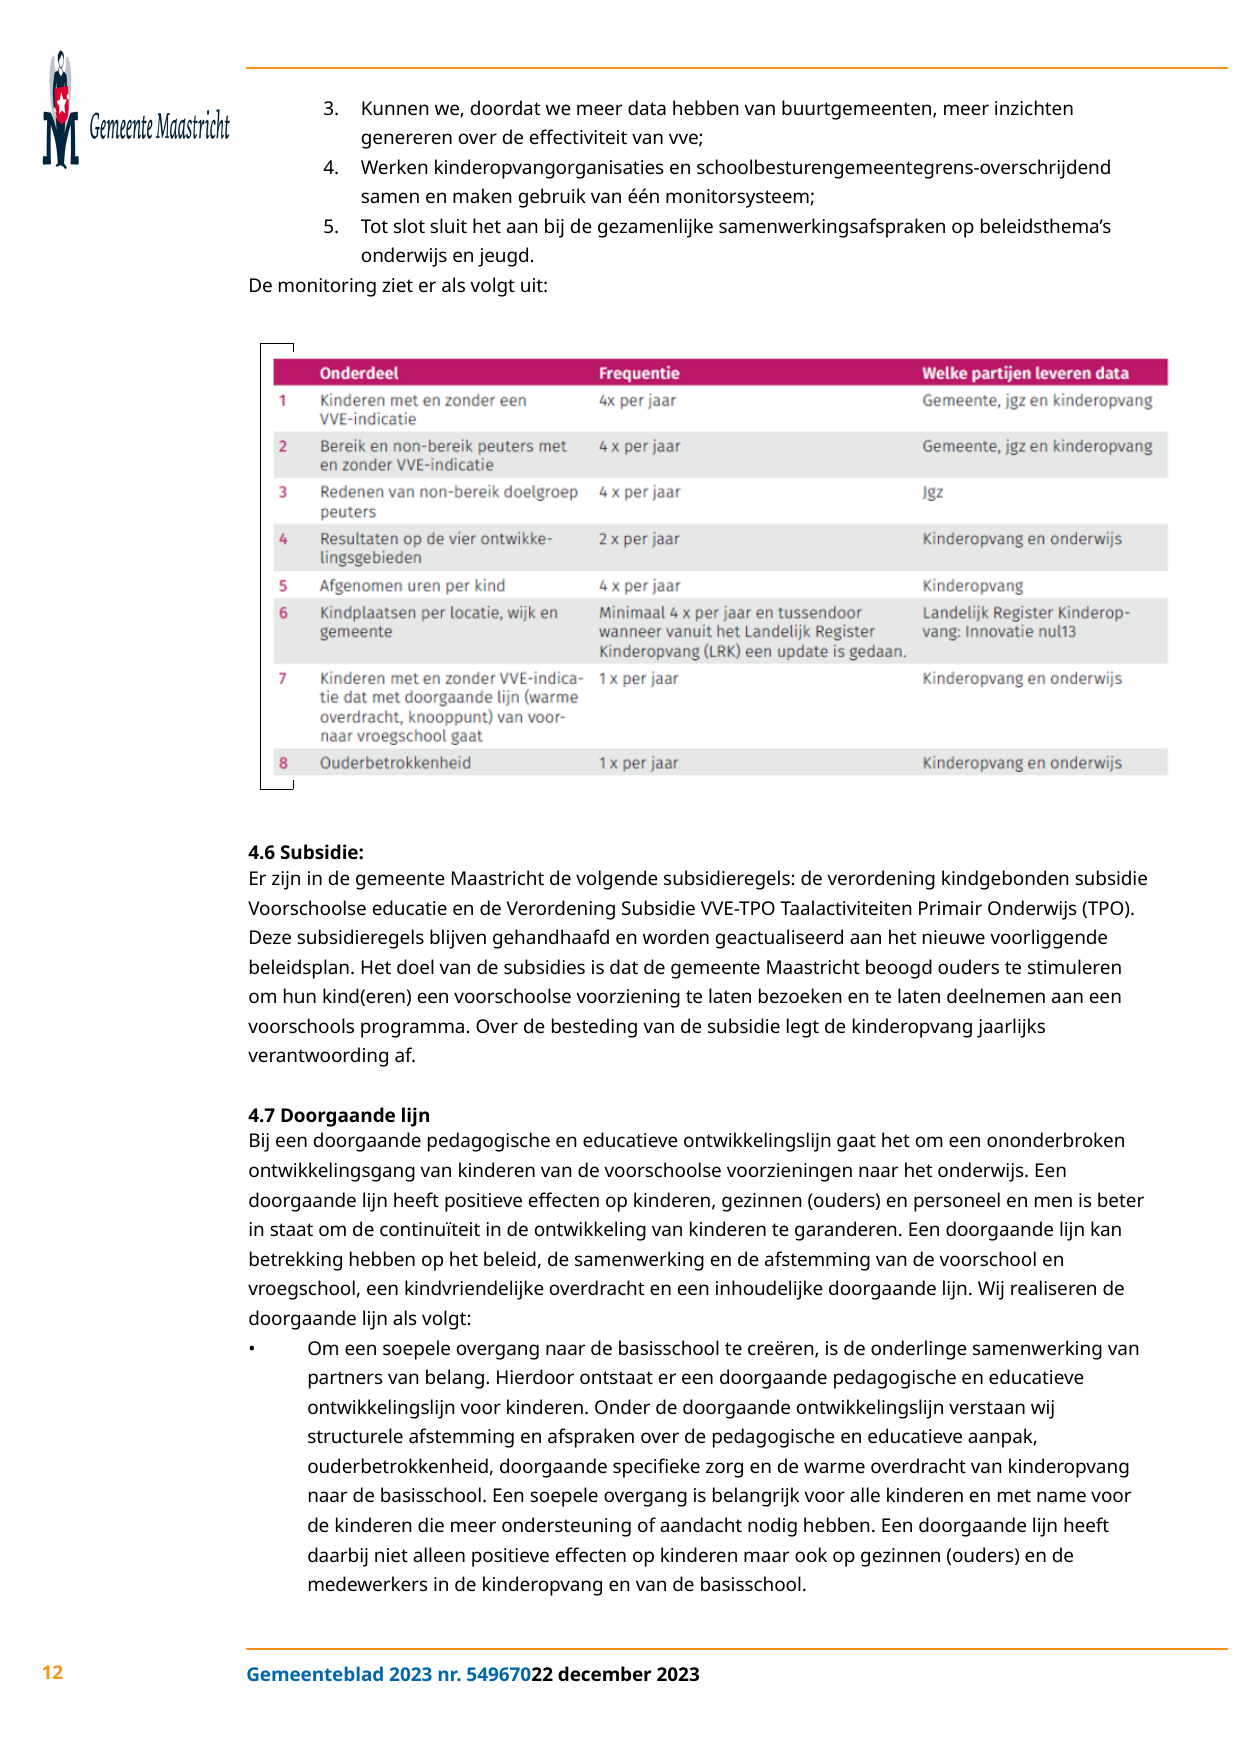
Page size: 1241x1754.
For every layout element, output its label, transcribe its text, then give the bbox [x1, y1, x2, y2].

text Bij een doorgaande pedagogische en educatieve ontwikkelingslijn gaat het om een ononderbroken ontwikkelingsgang van kinderen van de voorschoolse voorzieningen naar het onderwijs. Een doorgaande lijn heeft positieve effecten op kinderen, gezinnen (ouders) en personeel en men is beter in staat om de continuïteit in de ontwikkeling van kinderen te garanderen. Een doorgaande lijn kan betrekking hebben op het beleid, de samenwerking en de afstemming van de voorschool en vroegschool, een kindvriendelijke overdracht en een inhoudelijke doorgaande lijn. Wij realiseren de doorgaande lijn als volgt: [248, 1128, 1152, 1331]
text De monitoring ziet er als volgt uit: [248, 272, 1152, 298]
picture [268, 352, 1173, 780]
picture [41, 47, 231, 172]
text Er zijn in de gemeente Maastricht de volgende subsidieregels: de verordening kindgebonden subsidie Voorschoolse educatie en de Verordening Subsidie VVE-TPO Taalactiviteiten Primair Onderwijs (TPO). Deze subsidieregels blijven gehandhaafd en worden geactualiseerd aan het nieuwe voorliggende beleidsplan. Het doel van de subsidies is dat de gemeente Maastricht beoogd ouders te stimuleren om hun kind(eren) een voorschoolse voorziening te laten bezoeken en te laten deelnemen aan een voorschools programma. Over de besteding van de subsidie legt de kinderopvang jaarlijks verantwoording af. [248, 865, 1152, 1068]
text 4.7 Doorgaande lijn [248, 1102, 1152, 1128]
list Werken kinderopvangorganisaties en schoolbesturengemeentegrens-overschrijdend samen en maken gebruik van één monitorsysteem; [323, 154, 1152, 209]
text 4.6 Subsidie: [248, 839, 1152, 865]
list Kunnen we, doordat we meer data hebben van buurtgemeenten, meer inzichten genereren over de effectiviteit van vve; [323, 95, 1152, 150]
list Tot slot sluit het aan bij de gezamenlijke samenwerkingsafspraken op beleidsthema’s onderwijs en jeugd. [323, 213, 1152, 268]
list Om een soepele overgang naar de basisschool te creëren, is de onderlinge samenwerking van partners van belang. Hierdoor ontstaat er een doorgaande pedagogische en educatieve ontwikkelingslijn voor kinderen. Onder de doorgaande ontwikkelingslijn verstaan wij structurele afstemming en afspraken over de pedagogische en educatieve aanpak, ouderbetrokkenheid, doorgaande specifieke zorg en de warme overdracht van kinderopvang naar de basisschool. Een soepele overgang is belangrijk voor alle kinderen en met name voor de kinderen die meer ondersteuning of aandacht nodig hebben. Een doorgaande lijn heeft daarbij niet alleen positieve effecten op kinderen maar ook op gezinnen (ouders) en de medewerkers in de kinderopvang en van de basisschool. [248, 1335, 1152, 1597]
